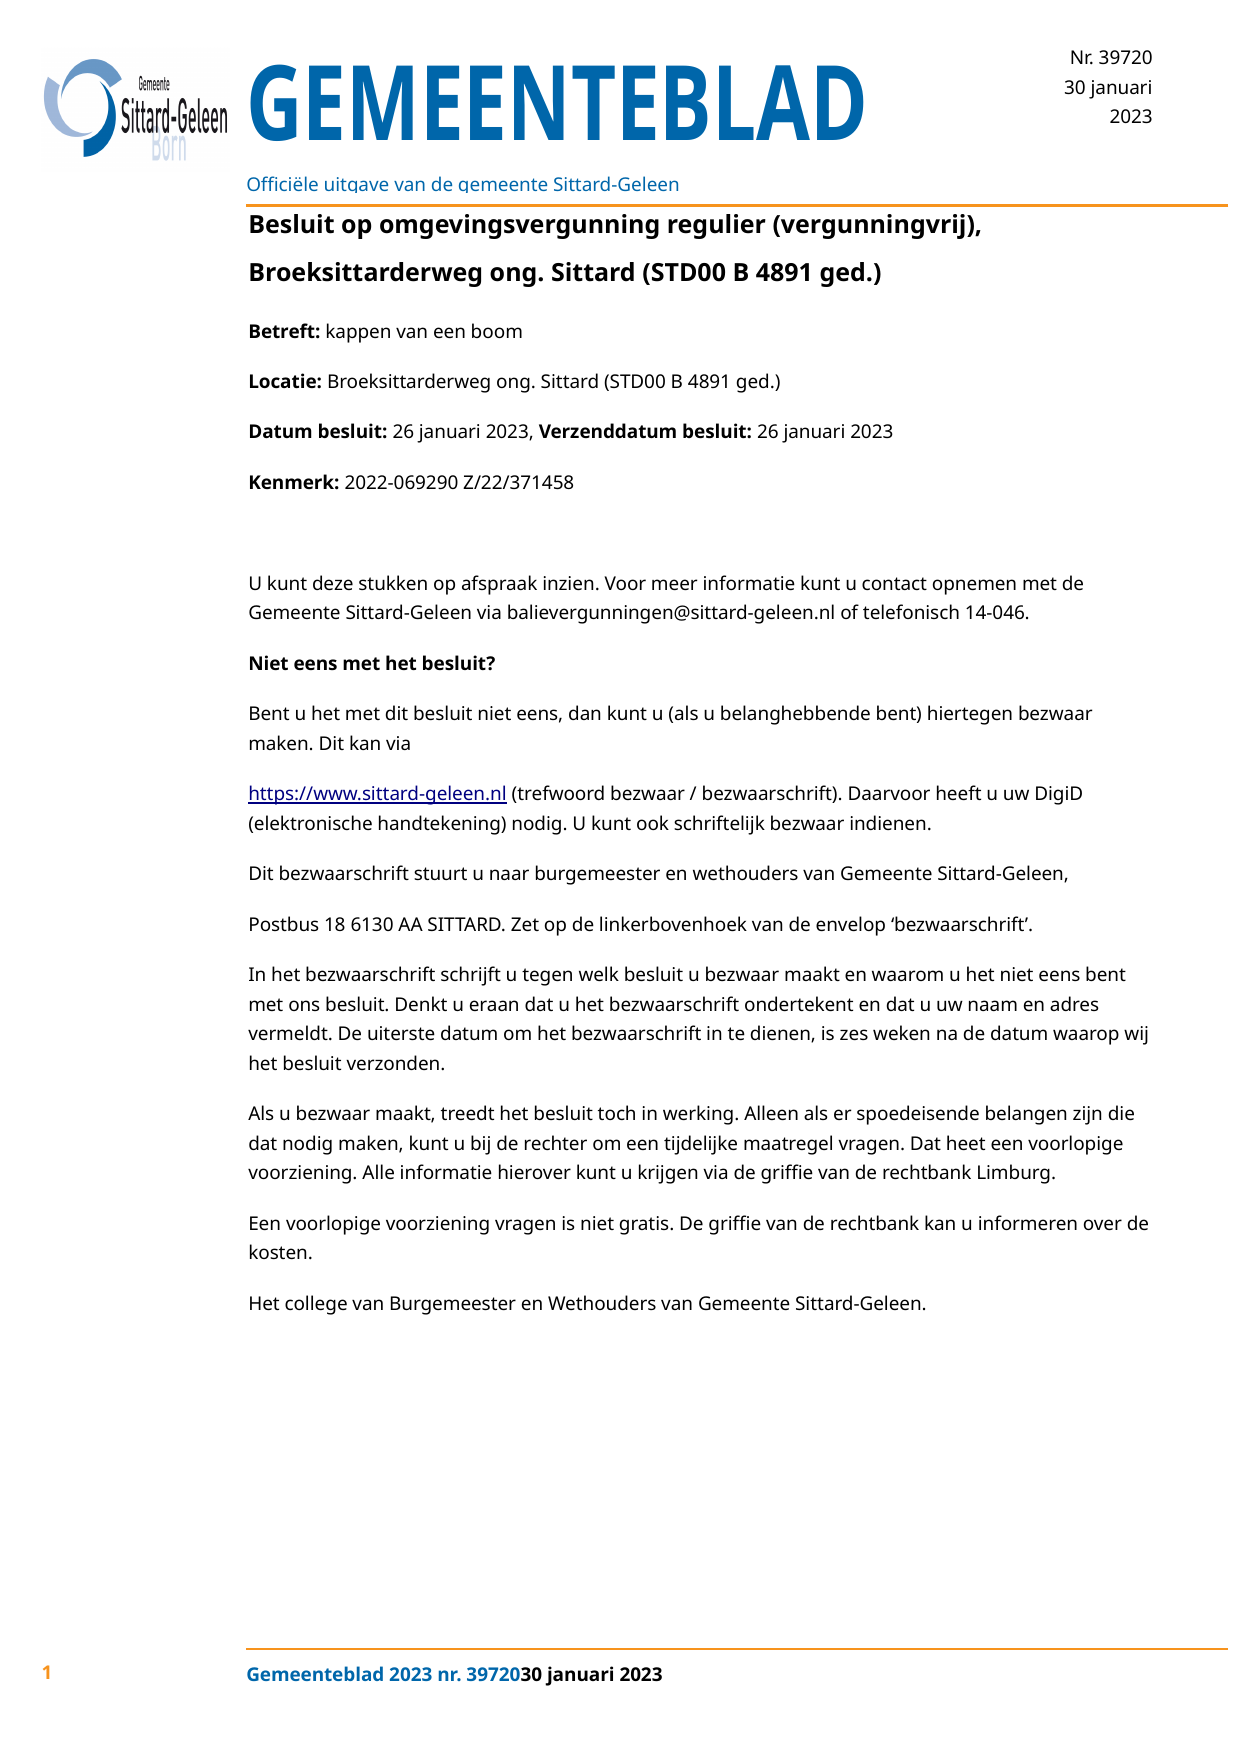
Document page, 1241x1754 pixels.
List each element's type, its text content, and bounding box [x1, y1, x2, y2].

text Het college van Burgemeester en Wethouders van Gemeente Sittard-Geleen. [248, 1290, 1152, 1316]
text Besluit op omgevingsvergunning regulier (vergunningvrij), Broeksittarderweg ong. Sittard (STD00 B 4891 ged.) [248, 207, 1152, 288]
picture [41, 47, 231, 172]
text Dit bezwaarschrift stuurt u naar burgemeester en wethouders van Gemeente Sittard-Geleen, [248, 860, 1152, 886]
text Niet eens met het besluit? [248, 650, 1152, 676]
text In het bezwaarschrift schrijft u tegen welk besluit u bezwaar maakt en waarom u het niet eens bent met ons besluit. Denkt u eraan dat u het bezwaarschrift ondertekent en dat u uw naam en adres vermeldt. De uiterste datum om het bezwaarschrift in te dienen, is zes weken na de datum waarop wij het besluit verzonden. [248, 961, 1152, 1076]
text U kunt deze stukken op afspraak inzien. Voor meer informatie kunt u contact opnemen met de Gemeente Sittard-Geleen via balievergunningen@sittard-geleen.nl of telefonisch 14-046. [248, 570, 1152, 625]
text Een voorlopige voorziening vragen is niet gratis. De griffie van de rechtbank kan u informeren over de kosten. [248, 1210, 1152, 1265]
text Als u bezwaar maakt, treedt het besluit toch in werking. Alleen als er spoedeisende belangen zijn die dat nodig maken, kunt u bij de rechter om een tijdelijke maatregel vragen. Dat heet een voorlopige voorziening. Alle informatie hierover kunt u krijgen via de griffie van de rechtbank Limburg. [248, 1100, 1152, 1185]
text https://www.sittard-geleen.nl (trefwoord bezwaar / bezwaarschrift). Daarvoor heeft u uw DigiD (elektronische handtekening) nodig. U kunt ook schriftelijk bezwaar indienen. [248, 780, 1152, 836]
text Datum besluit: 26 januari 2023, Verzenddatum besluit: 26 januari 2023 [248, 419, 1152, 444]
text Bent u het met dit besluit niet eens, dan kunt u (als u belanghebbende bent) hiertegen bezwaar maken. Dit kan via [248, 700, 1152, 756]
text Kenmerk: 2022-069290 Z/22/371458 [248, 469, 1152, 495]
text Postbus 18 6130 AA SITTARD. Zet op de linkerbovenhoek van de envelop ‘bezwaarschrift’. [248, 911, 1152, 937]
text Betreft: kappen van een boom [248, 318, 1152, 344]
text Locatie: Broeksittarderweg ong. Sittard (STD00 B 4891 ged.) [248, 368, 1152, 394]
